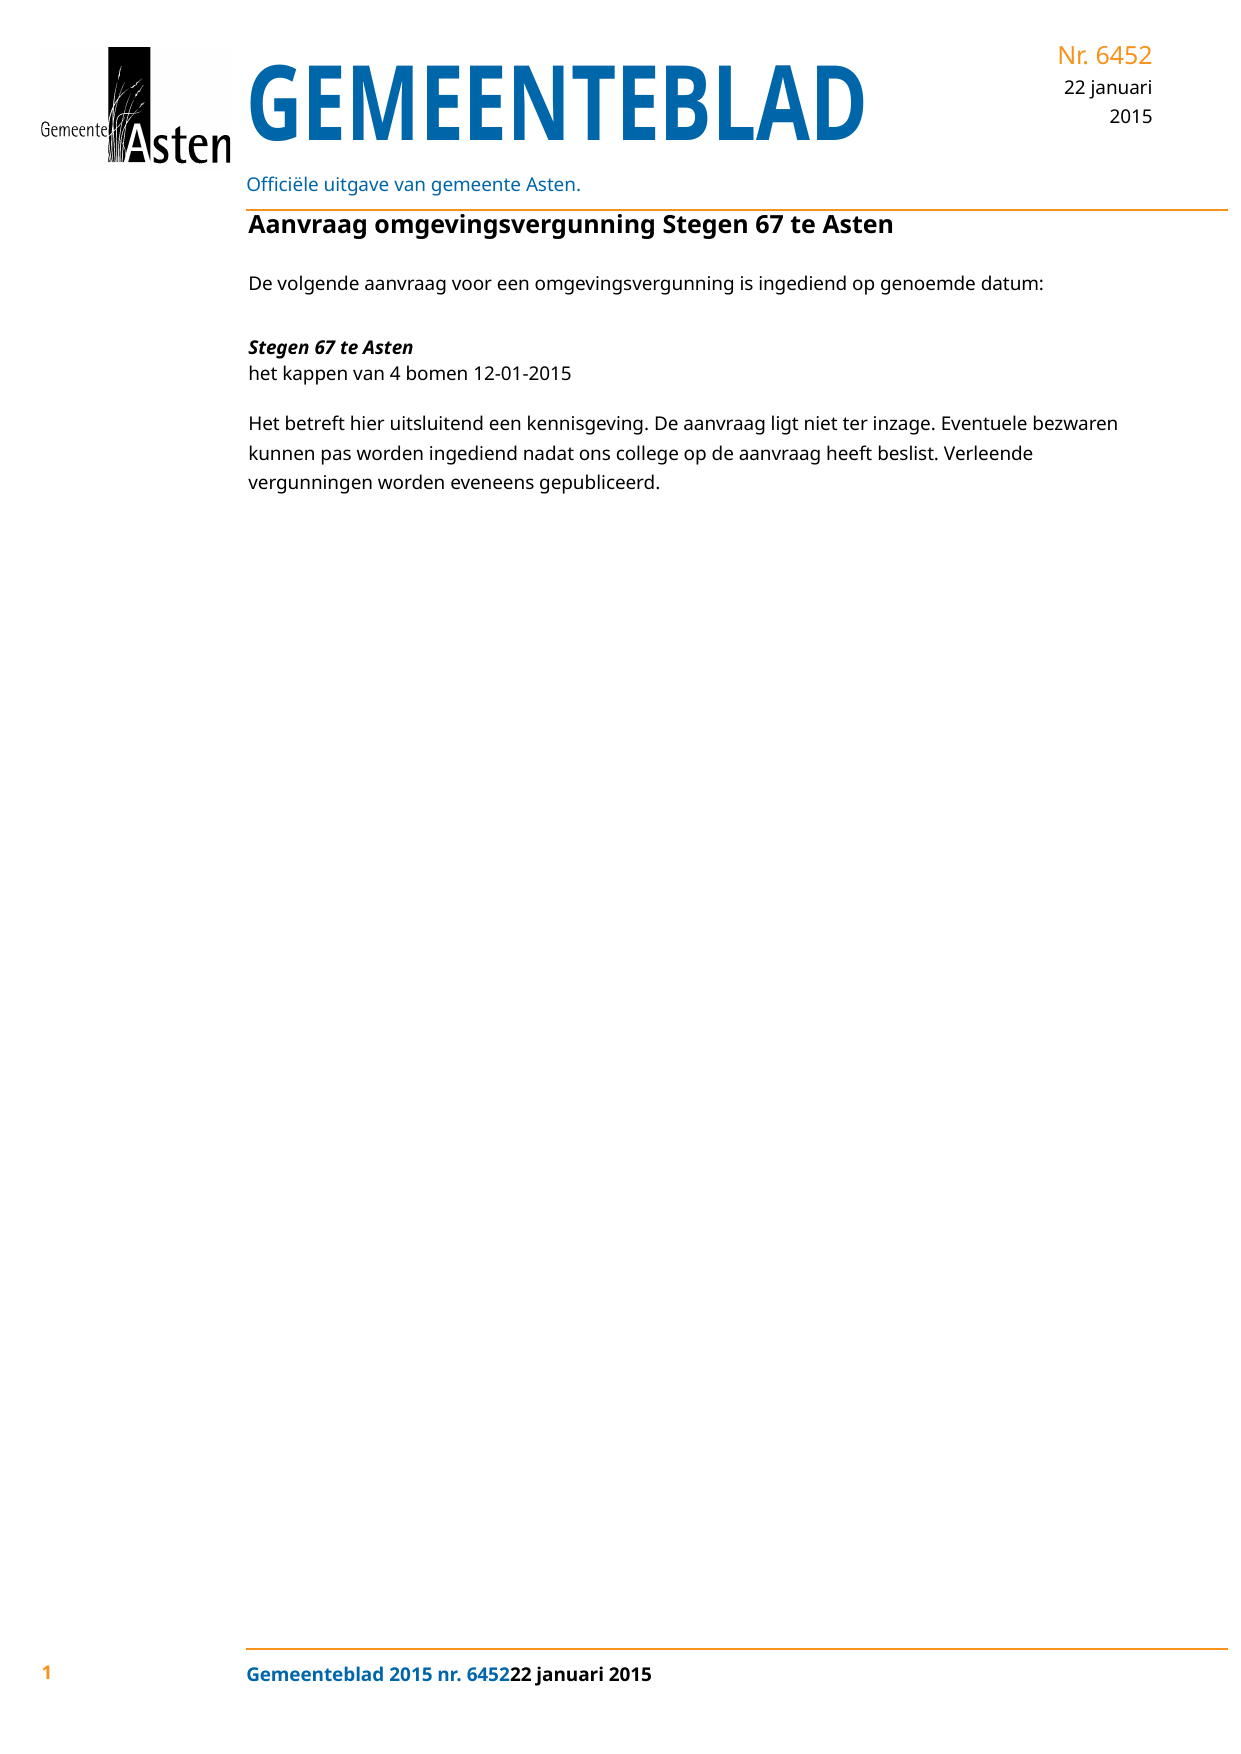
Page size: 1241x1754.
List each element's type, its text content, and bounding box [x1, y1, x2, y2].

text Stegen 67 te Asten [248, 334, 1152, 360]
text Aanvraag omgevingsvergunning Stegen 67 te Asten [248, 211, 1152, 241]
text Het betreft hier uitsluitend een kennisgeving. De aanvraag ligt niet ter inzage. Eventuele bezwaren kunnen pas worden ingediend nadat ons college op de aanvraag heeft beslist. Verleende vergunningen worden eveneens gepubliceerd. [248, 410, 1152, 495]
picture [41, 47, 231, 172]
text het kappen van 4 bomen 12-01-2015 [248, 360, 1152, 386]
text De volgende aanvraag voor een omgevingsvergunning is ingediend op genoemde datum: [248, 270, 1152, 296]
